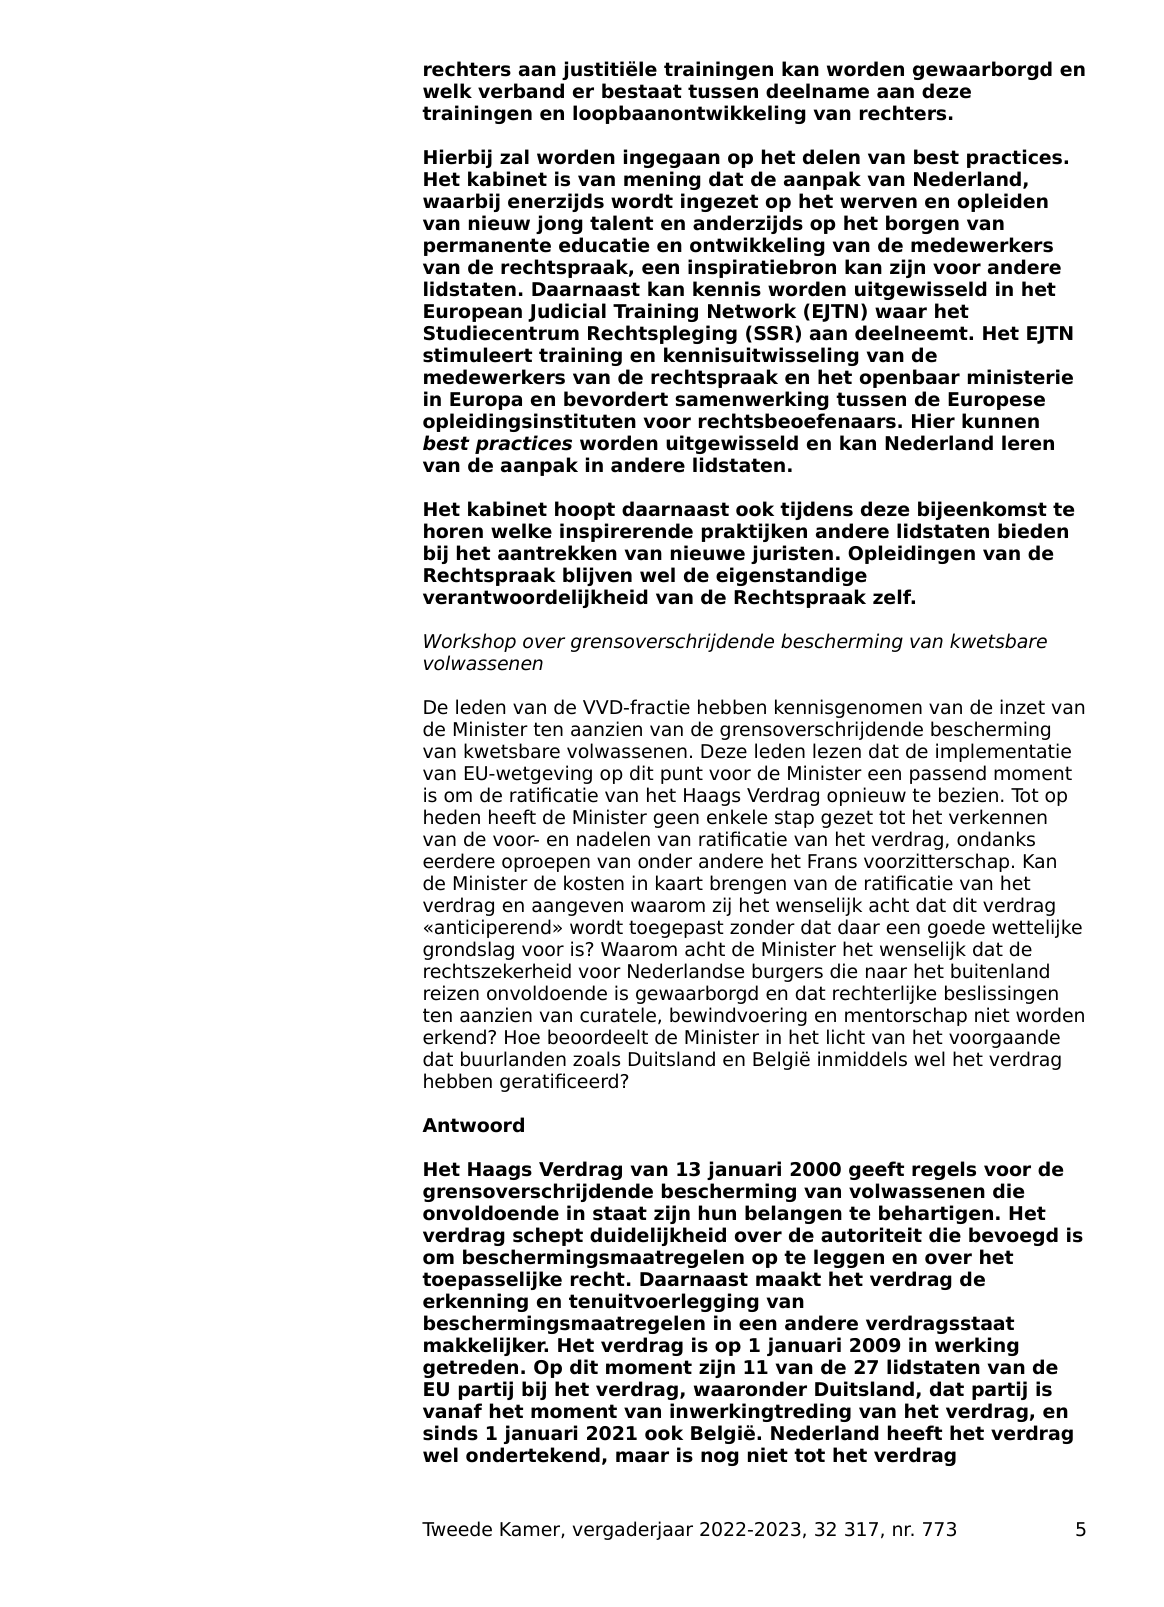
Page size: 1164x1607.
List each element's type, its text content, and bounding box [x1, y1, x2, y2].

text rechters aan justitiële trainingen kan worden gewaarborgd en welk verband er bestaat tussen deelname aan deze trainingen en loopbaanontwikkeling van rechters. [422, 59, 1087, 125]
text Hierbij zal worden ingegaan op het delen van best practices. Het kabinet is van mening dat de aanpak van Nederland, waarbij enerzijds wordt ingezet op het werven en opleiden van nieuw jong talent en anderzijds op het borgen van permanente educatie en ontwikkeling van de medewerkers van de rechtspraak, een inspiratiebron kan zijn voor andere lidstaten. Daarnaast kan kennis worden uitgewisseld in het European Judicial Training Network (EJTN) waar het Studiecentrum Rechtspleging (SSR) aan deelneemt. Het EJTN stimuleert training en kennisuitwisseling van de medewerkers van de rechtspraak en het openbaar ministerie in Europa en bevordert samenwerking tussen de Europese opleidingsinstituten voor rechtsbeoefenaars. Hier kunnen best practices worden uitgewisseld en kan Nederland leren van de aanpak in andere lidstaten. [422, 147, 1087, 477]
subtitle Antwoord [422, 1115, 1087, 1137]
text Het kabinet hoopt daarnaast ook tijdens deze bijeenkomst te horen welke inspirerende praktijken andere lidstaten bieden bij het aantrekken van nieuwe juristen. Opleidingen van de Rechtspraak blijven wel de eigenstandige verantwoordelijkheid van de Rechtspraak zelf. [422, 499, 1087, 609]
text Het Haags Verdrag van 13 januari 2000 geeft regels voor de grensoverschrijdende bescherming van volwassenen die onvoldoende in staat zijn hun belangen te behartigen. Het verdrag schept duidelijkheid over de autoriteit die bevoegd is om beschermingsmaatregelen op te leggen en over het toepasselijke recht. Daarnaast maakt het verdrag de erkenning en tenuitvoerlegging van beschermingsmaatregelen in een andere verdragsstaat makkelijker. Het verdrag is op 1 januari 2009 in werking getreden. Op dit moment zijn 11 van de 27 lidstaten van de EU partij bij het verdrag, waaronder Duitsland, dat partij is vanaf het moment van inwerkingtreding van het verdrag, en sinds 1 januari 2021 ook België. Nederland heeft het verdrag wel ondertekend, maar is nog niet tot het verdrag [422, 1159, 1087, 1467]
subtitle Workshop over grensoverschrijdende bescherming van kwetsbare volwassenen [422, 631, 1087, 675]
text De leden van de VVD-fractie hebben kennisgenomen van de inzet van de Minister ten aanzien van de grensoverschrijdende bescherming van kwetsbare volwassenen. Deze leden lezen dat de implementatie van EU-wetgeving op dit punt voor de Minister een passend moment is om de ratificatie van het Haags Verdrag opnieuw te bezien. Tot op heden heeft de Minister geen enkele stap gezet tot het verkennen van de voor- en nadelen van ratificatie van het verdrag, ondanks eerdere oproepen van onder andere het Frans voorzitterschap. Kan de Minister de kosten in kaart brengen van de ratificatie van het verdrag en aangeven waarom zij het wenselijk acht dat dit verdrag «anticiperend» wordt toegepast zonder dat daar een goede wettelijke grondslag voor is? Waarom acht de Minister het wenselijk dat de rechtszekerheid voor Nederlandse burgers die naar het buitenland reizen onvoldoende is gewaarborgd en dat rechterlijke beslissingen ten aanzien van curatele, bewindvoering en mentorschap niet worden erkend? Hoe beoordeelt de Minister in het licht van het voorgaande dat buurlanden zoals Duitsland en België inmiddels wel het verdrag hebben geratificeerd? [422, 697, 1087, 1093]
